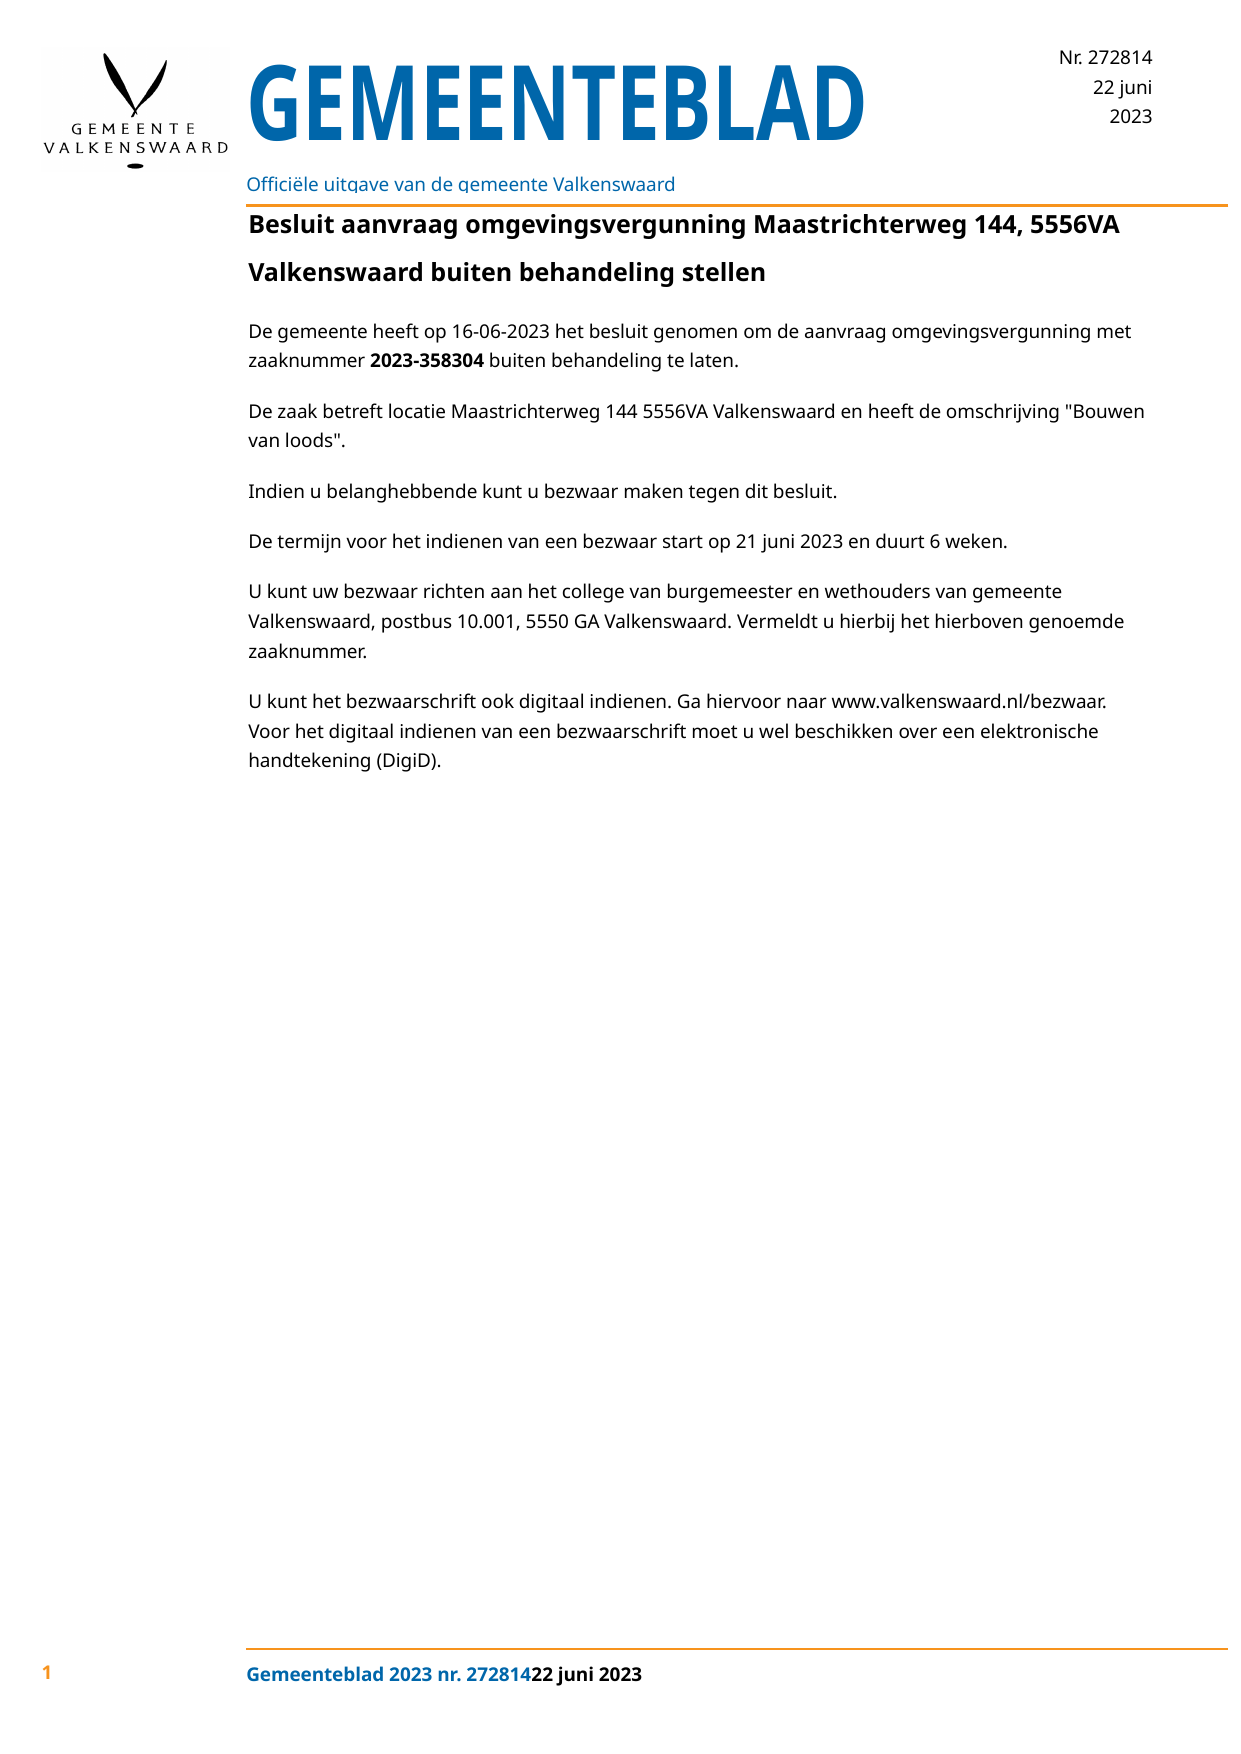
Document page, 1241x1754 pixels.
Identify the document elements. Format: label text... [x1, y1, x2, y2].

text U kunt uw bezwaar richten aan het college van burgemeester en wethouders van gemeente Valkenswaard, postbus 10.001, 5550 GA Valkenswaard. Vermeldt u hierbij het hierboven genoemde zaaknummer. [248, 579, 1152, 664]
picture [41, 47, 231, 172]
text Indien u belanghebbende kunt u bezwaar maken tegen dit besluit. [248, 478, 1152, 504]
text Besluit aanvraag omgevingsvergunning Maastrichterweg 144, 5556VA Valkenswaard buiten behandeling stellen [248, 207, 1152, 288]
text De gemeente heeft op 16-06-2023 het besluit genomen om de aanvraag omgevingsvergunning met zaaknummer 2023-358304 buiten behandeling te laten. [248, 318, 1152, 373]
text De zaak betreft locatie Maastrichterweg 144 5556VA Valkenswaard en heeft de omschrijving "Bouwen van loods". [248, 398, 1152, 453]
text De termijn voor het indienen van een bezwaar start op 21 juni 2023 en duurt 6 weken. [248, 528, 1152, 554]
text U kunt het bezwaarschrift ook digitaal indienen. Ga hiervoor naar www.valkenswaard.nl/bezwaar. Voor het digitaal indienen van een bezwaarschrift moet u wel beschikken over een elektronische handtekening (DigiD). [248, 688, 1152, 773]
